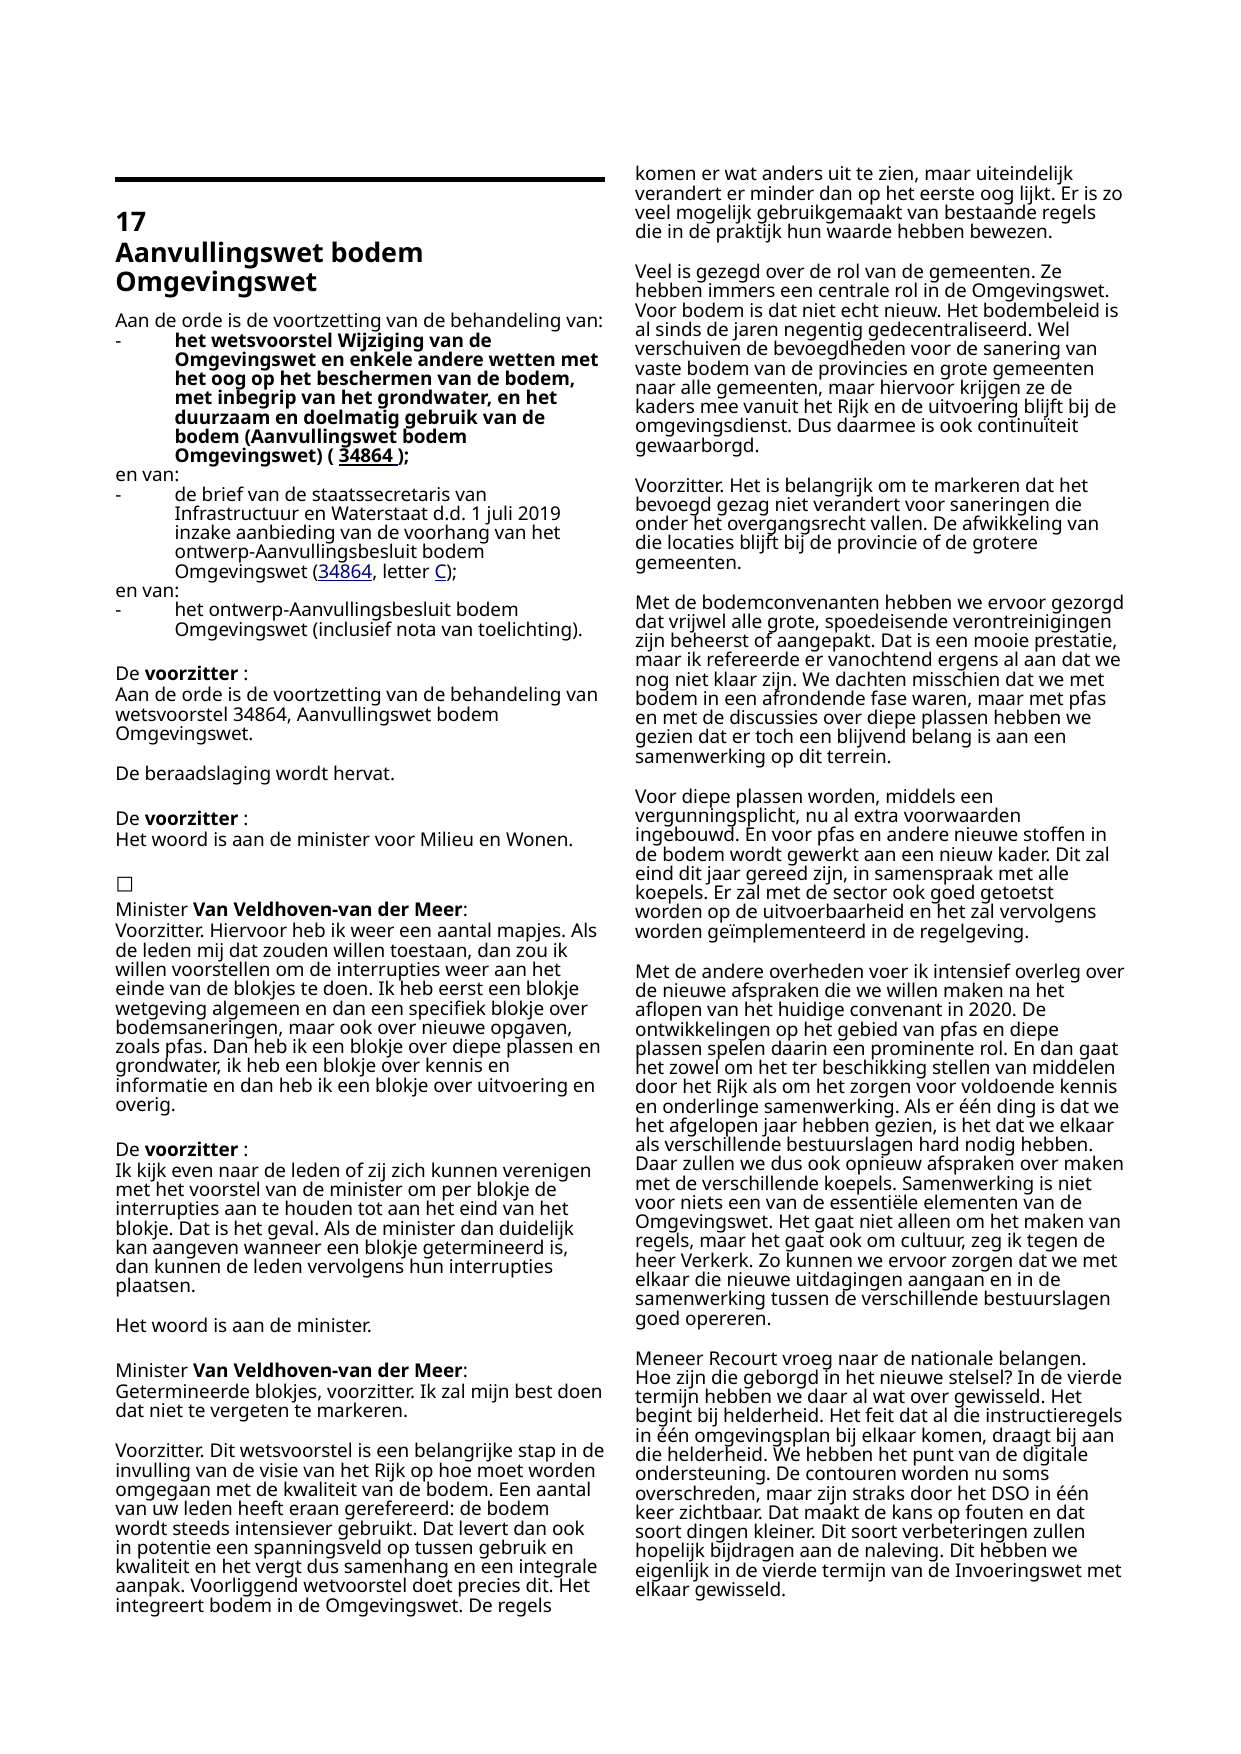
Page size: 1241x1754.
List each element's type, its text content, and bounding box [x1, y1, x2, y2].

text Ik kijk even naar de leden of zij zich kunnen verenigen met het voorstel van de minister om per blokje de interrupties aan te houden tot aan het eind van het blokje. Dat is het geval. Als de minister dan duidelijk kan aangeven wanneer een blokje getermineerd is, dan kunnen de leden vervolgens hun interrupties plaatsen. [115, 1162, 605, 1297]
text De beraadslaging wordt hervat. [115, 765, 605, 784]
text Minister Van Veldhoven-van der Meer: [115, 897, 605, 922]
text en van: [115, 466, 605, 486]
list het wetsvoorstel Wijziging van de Omgevingswet en enkele andere wetten met het oog op het beschermen van de bodem, met inbegrip van het grondwater, en het duurzaam en doelmatig gebruik van de bodem (Aanvullingswet bodem Omgevingswet) ( 34864 ); [115, 332, 605, 466]
text komen er wat anders uit te zien, maar uiteindelijk verandert er minder dan op het eerste oog lijkt. Er is zo veel mogelijk gebruikgemaakt van bestaande regels die in de praktijk hun waarde hebben bewezen. [635, 165, 1125, 242]
text Getermineerde blokjes, voorzitter. Ik zal mijn best doen dat niet te vergeten te markeren. [115, 1383, 605, 1422]
list het ontwerp-Aanvullingsbesluit bodem Omgevingswet (inclusief nota van toelichting). [115, 601, 605, 640]
text Het woord is aan de minister. [115, 1317, 605, 1337]
text De voorzitter : [115, 805, 605, 831]
text De voorzitter : [115, 1136, 605, 1162]
text Aan de orde is de voortzetting van de behandeling van: [115, 312, 605, 332]
list de brief van de staatssecretaris van Infrastructuur en Waterstaat d.d. 1 juli 2019 inzake aanbieding van de voorhang van het ontwerp-Aanvullingsbesluit bodem Omgevingswet (34864, letter C); [115, 486, 605, 582]
text Meneer Recourt vroeg naar de nationale belangen. Hoe zijn die geborgd in het nieuwe stelsel? In de vierde termijn hebben we daar al wat over gewisseld. Het begint bij helderheid. Het feit dat al die instructieregels in één omgevingsplan bij elkaar komen, draagt bij aan die helderheid. We hebben het punt van de digitale ondersteuning. De contouren worden nu soms overschreden, maar zijn straks door het DSO in één keer zichtbaar. Dat maakt de kans op fouten en dat soort dingen kleiner. Dit soort verbeteringen zullen hopelijk bijdragen aan de naleving. Dit hebben we eigenlijk in de vierde termijn van de Invoeringswet met elkaar gewisseld. [635, 1349, 1125, 1600]
text De voorzitter : [115, 661, 605, 686]
text Veel is gezegd over de rol van de gemeenten. Ze hebben immers een centrale rol in de Omgevingswet. Voor bodem is dat niet echt nieuw. Het bodembeleid is al sinds de jaren negentig gedecentraliseerd. Wel verschuiven de bevoegdheden voor de sanering van vaste bodem van de provincies en grote gemeenten naar alle gemeenten, maar hiervoor krijgen ze de kaders mee vanuit het Rijk en de uitvoering blijft bij de omgevingsdienst. Dus daarmee is ook continuïteit gewaarborgd. [635, 263, 1125, 456]
text Het woord is aan de minister voor Milieu en Wonen. [115, 831, 605, 850]
text Voorzitter. Hiervoor heb ik weer een aantal mapjes. Als de leden mij dat zouden willen toestaan, dan zou ik willen voorstellen om de interrupties weer aan het einde van de blokjes te doen. Ik heb eerst een blokje wetgeving algemeen en dan een specifiek blokje over bodemsaneringen, maar ook over nieuwe opgaven, zoals pfas. Dan heb ik een blokje over diepe plassen en grondwater, ik heb een blokje over kennis en informatie en dan heb ik een blokje over uitvoering en overig. [115, 922, 605, 1115]
text ⬜ [115, 871, 605, 897]
text Voorzitter. Het is belangrijk om te markeren dat het bevoegd gezag niet verandert voor saneringen die onder het overgangsrecht vallen. De afwikkeling van die locaties blijft bij de provincie of de grotere gemeenten. [635, 477, 1125, 573]
text en van: [115, 582, 605, 601]
text Aanvullingswet bodem Omgevingswet [115, 239, 605, 312]
text Voorzitter. Dit wetsvoorstel is een belangrijke stap in de invulling van de visie van het Rijk op hoe moet worden omgegaan met de kwaliteit van de bodem. Een aantal van uw leden heeft eraan gerefereerd: de bodem wordt steeds intensiever gebruikt. Dat levert dan ook in potentie een spanningsveld op tussen gebruik en kwaliteit en het vergt dus samenhang en een integrale aanpak. Voorliggend wetvoorstel doet precies dit. Het integreert bodem in de Omgevingswet. De regels [115, 1442, 605, 1616]
text Voor diepe plassen worden, middels een vergunningsplicht, nu al extra voorwaarden ingebouwd. En voor pfas en andere nieuwe stoffen in de bodem wordt gewerkt aan een nieuw kader. Dit zal eind dit jaar gereed zijn, in samenspraak met alle koepels. Er zal met de sector ook goed getoetst worden op de uitvoerbaarheid en het zal vervolgens worden geïmplementeerd in de regelgeving. [635, 788, 1125, 942]
text Met de bodemconvenanten hebben we ervoor gezorgd dat vrijwel alle grote, spoedeisende verontreinigingen zijn beheerst of aangepakt. Dat is een mooie prestatie, maar ik refereerde er vanochtend ergens al aan dat we nog niet klaar zijn. We dachten misschien dat we met bodem in een afrondende fase waren, maar met pfas en met de discussies over diepe plassen hebben we gezien dat er toch een blijvend belang is aan een samenwerking op dit terrein. [635, 594, 1125, 767]
text Met de andere overheden voer ik intensief overleg over de nieuwe afspraken die we willen maken na het aflopen van het huidige convenant in 2020. De ontwikkelingen op het gebied van pfas en diepe plassen spelen daarin een prominente rol. En dan gaat het zowel om het ter beschikking stellen van middelen door het Rijk als om het zorgen voor voldoende kennis en onderlinge samenwerking. Als er één ding is dat we het afgelopen jaar hebben gezien, is het dat we elkaar als verschillende bestuurslagen hard nodig hebben. Daar zullen we dus ook opnieuw afspraken over maken met de verschillende koepels. Samenwerking is niet voor niets een van de essentiële elementen van de Omgevingswet. Het gaat niet alleen om het maken van regels, maar het gaat ook om cultuur, zeg ik tegen de heer Verkerk. Zo kunnen we ervoor zorgen dat we met elkaar die nieuwe uitdagingen aangaan en in de samenwerking tussen de verschillende bestuurslagen goed opereren. [635, 963, 1125, 1329]
text Minister Van Veldhoven-van der Meer: [115, 1357, 605, 1383]
text 17 [115, 203, 605, 239]
text Aan de orde is de voortzetting van de behandeling van wetsvoorstel 34864, Aanvullingswet bodem Omgevingswet. [115, 686, 605, 744]
